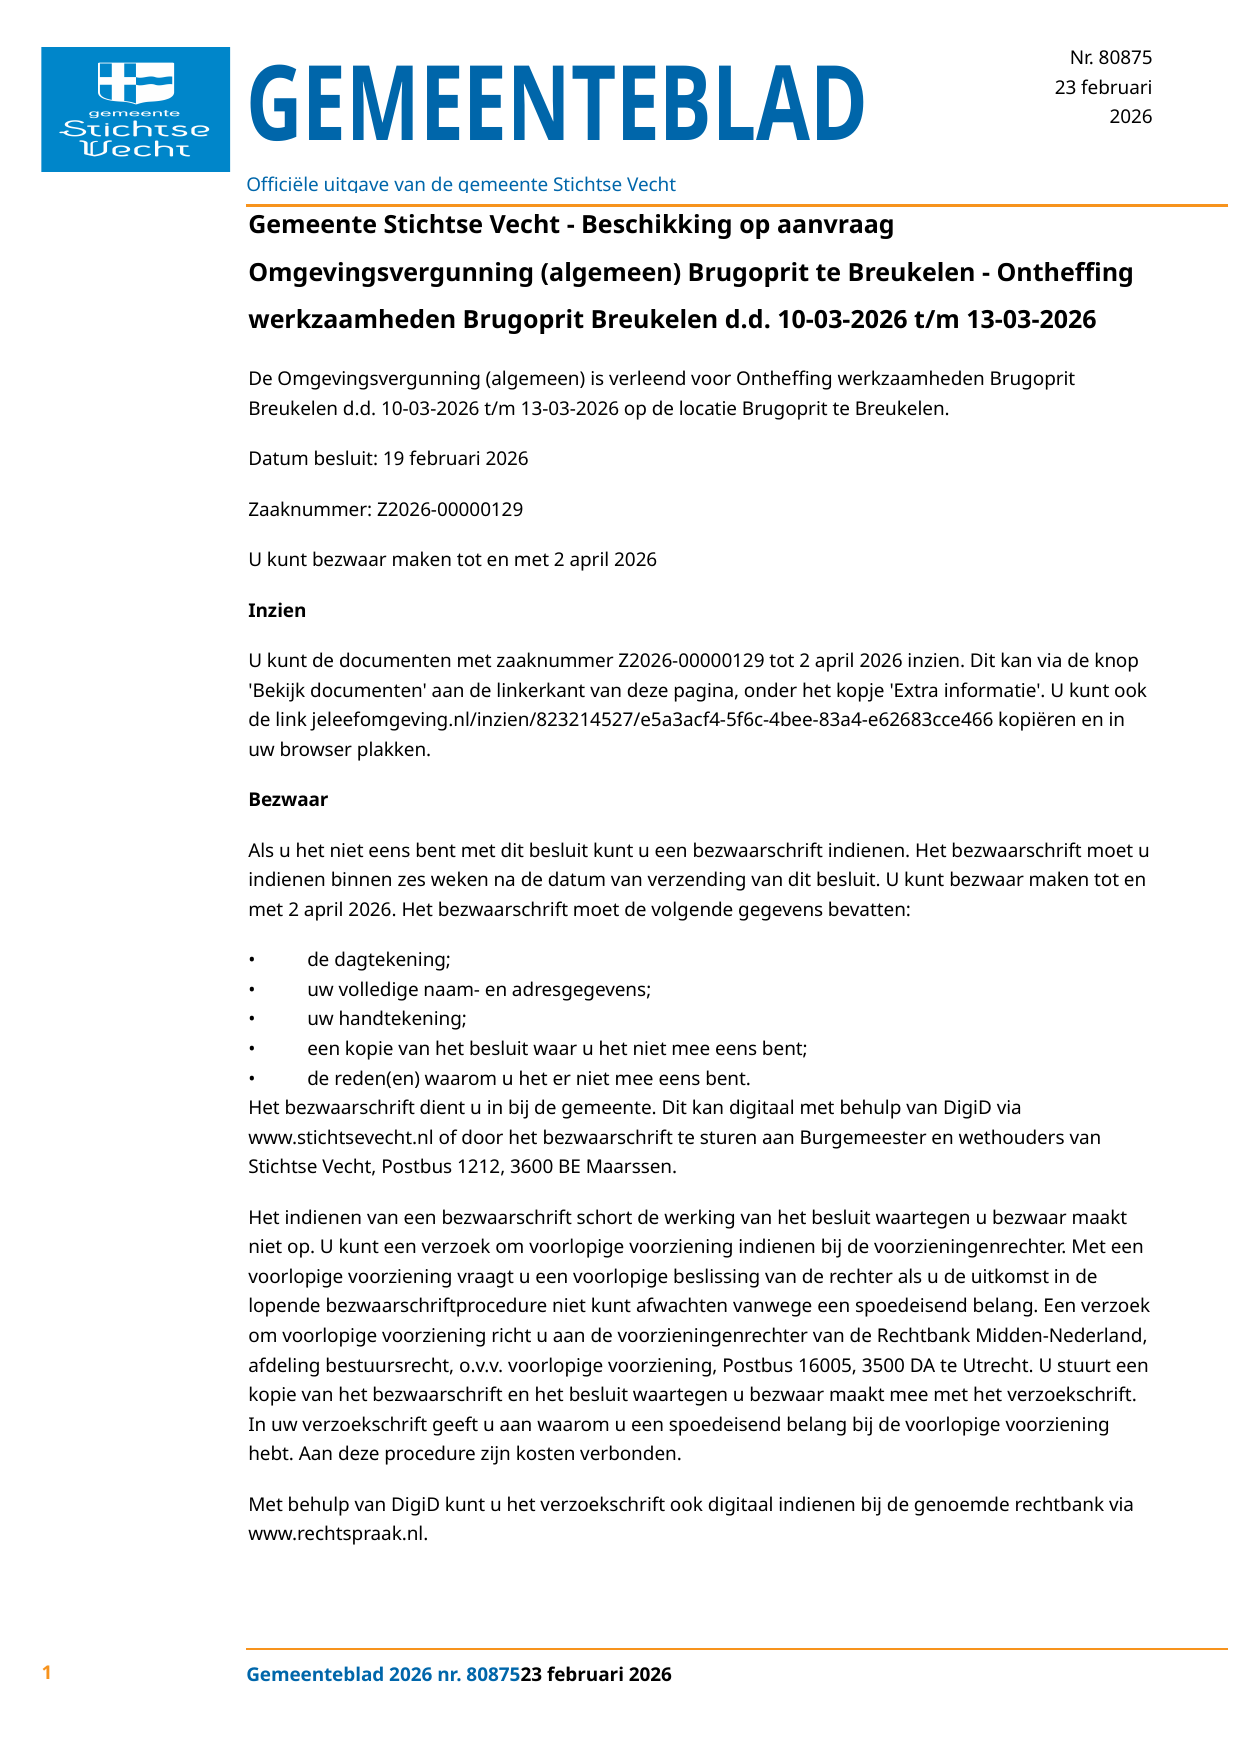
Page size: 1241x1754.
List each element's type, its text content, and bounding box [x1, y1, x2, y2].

text Het indienen van een bezwaarschrift schort de werking van het besluit waartegen u bezwaar maakt niet op. U kunt een verzoek om voorlopige voorziening indienen bij de voorzieningenrechter. Met een voorlopige voorziening vraagt u een voorlopige beslissing van de rechter als u de uitkomst in de lopende bezwaarschriftprocedure niet kunt afwachten vanwege een spoedeisend belang. Een verzoek om voorlopige voorziening richt u aan de voorzieningenrechter van de Rechtbank Midden-Nederland, afdeling bestuursrecht, o.v.v. voorlopige voorziening, Postbus 16005, 3500 DA te Utrecht. U stuurt een kopie van het bezwaarschrift en het besluit waartegen u bezwaar maakt mee met het verzoekschrift. In uw verzoekschrift geeft u aan waarom u een spoedeisend belang bij de voorlopige voorziening hebt. Aan deze procedure zijn kosten verbonden. [248, 1204, 1152, 1466]
text U kunt de documenten met zaaknummer Z2026-00000129 tot 2 april 2026 inzien. Dit kan via de knop 'Bekijk documenten' aan de linkerkant van deze pagina, onder het kopje 'Extra informatie'. U kunt ook de link jeleefomgeving.nl/inzien/823214527/e5a3acf4-5f6c-4bee-83a4-e62683cce466 kopiëren en in uw browser plakken. [248, 647, 1152, 762]
text Met behulp van DigiD kunt u het verzoekschrift ook digitaal indienen bij de genoemde rechtbank via www.rechtspraak.nl. [248, 1491, 1152, 1546]
list uw volledige naam- en adresgegevens; [248, 976, 1152, 1002]
text Gemeente Stichtse Vecht - Beschikking op aanvraag Omgevingsvergunning (algemeen) Brugoprit te Breukelen - Ontheffing werkzaamheden Brugoprit Breukelen d.d. 10-03-2026 t/m 13-03-2026 [248, 207, 1152, 336]
text Als u het niet eens bent met dit besluit kunt u een bezwaarschrift indienen. Het bezwaarschrift moet u indienen binnen zes weken na de datum van verzending van dit besluit. U kunt bezwaar maken tot en met 2 april 2026. Het bezwaarschrift moet de volgende gegevens bevatten: [248, 837, 1152, 922]
text Inzien [248, 597, 1152, 622]
list de dagtekening; [248, 946, 1152, 972]
text Het bezwaarschrift dient u in bij de gemeente. Dit kan digitaal met behulp van DigiD via www.stichtsevecht.nl of door het bezwaarschrift te sturen aan Burgemeester en wethouders van Stichtse Vecht, Postbus 1212, 3600 BE Maarssen. [248, 1094, 1152, 1179]
text Datum besluit: 19 februari 2026 [248, 446, 1152, 471]
text Bezwaar [248, 786, 1152, 812]
picture [99, 63, 135, 101]
text De Omgevingsvergunning (algemeen) is verleend voor Ontheffing werkzaamheden Brugoprit Breukelen d.d. 10-03-2026 t/m 13-03-2026 op de locatie Brugoprit te Breukelen. [248, 366, 1152, 421]
list een kopie van het besluit waar u het niet mee eens bent; [248, 1035, 1152, 1061]
list uw handtekening; [248, 1006, 1152, 1031]
list de reden(en) waarom u het er niet mee eens bent. [248, 1065, 1152, 1090]
text U kunt bezwaar maken tot en met 2 april 2026 [248, 546, 1152, 572]
text Zaaknummer: Z2026-00000129 [248, 496, 1152, 522]
picture [137, 63, 174, 103]
